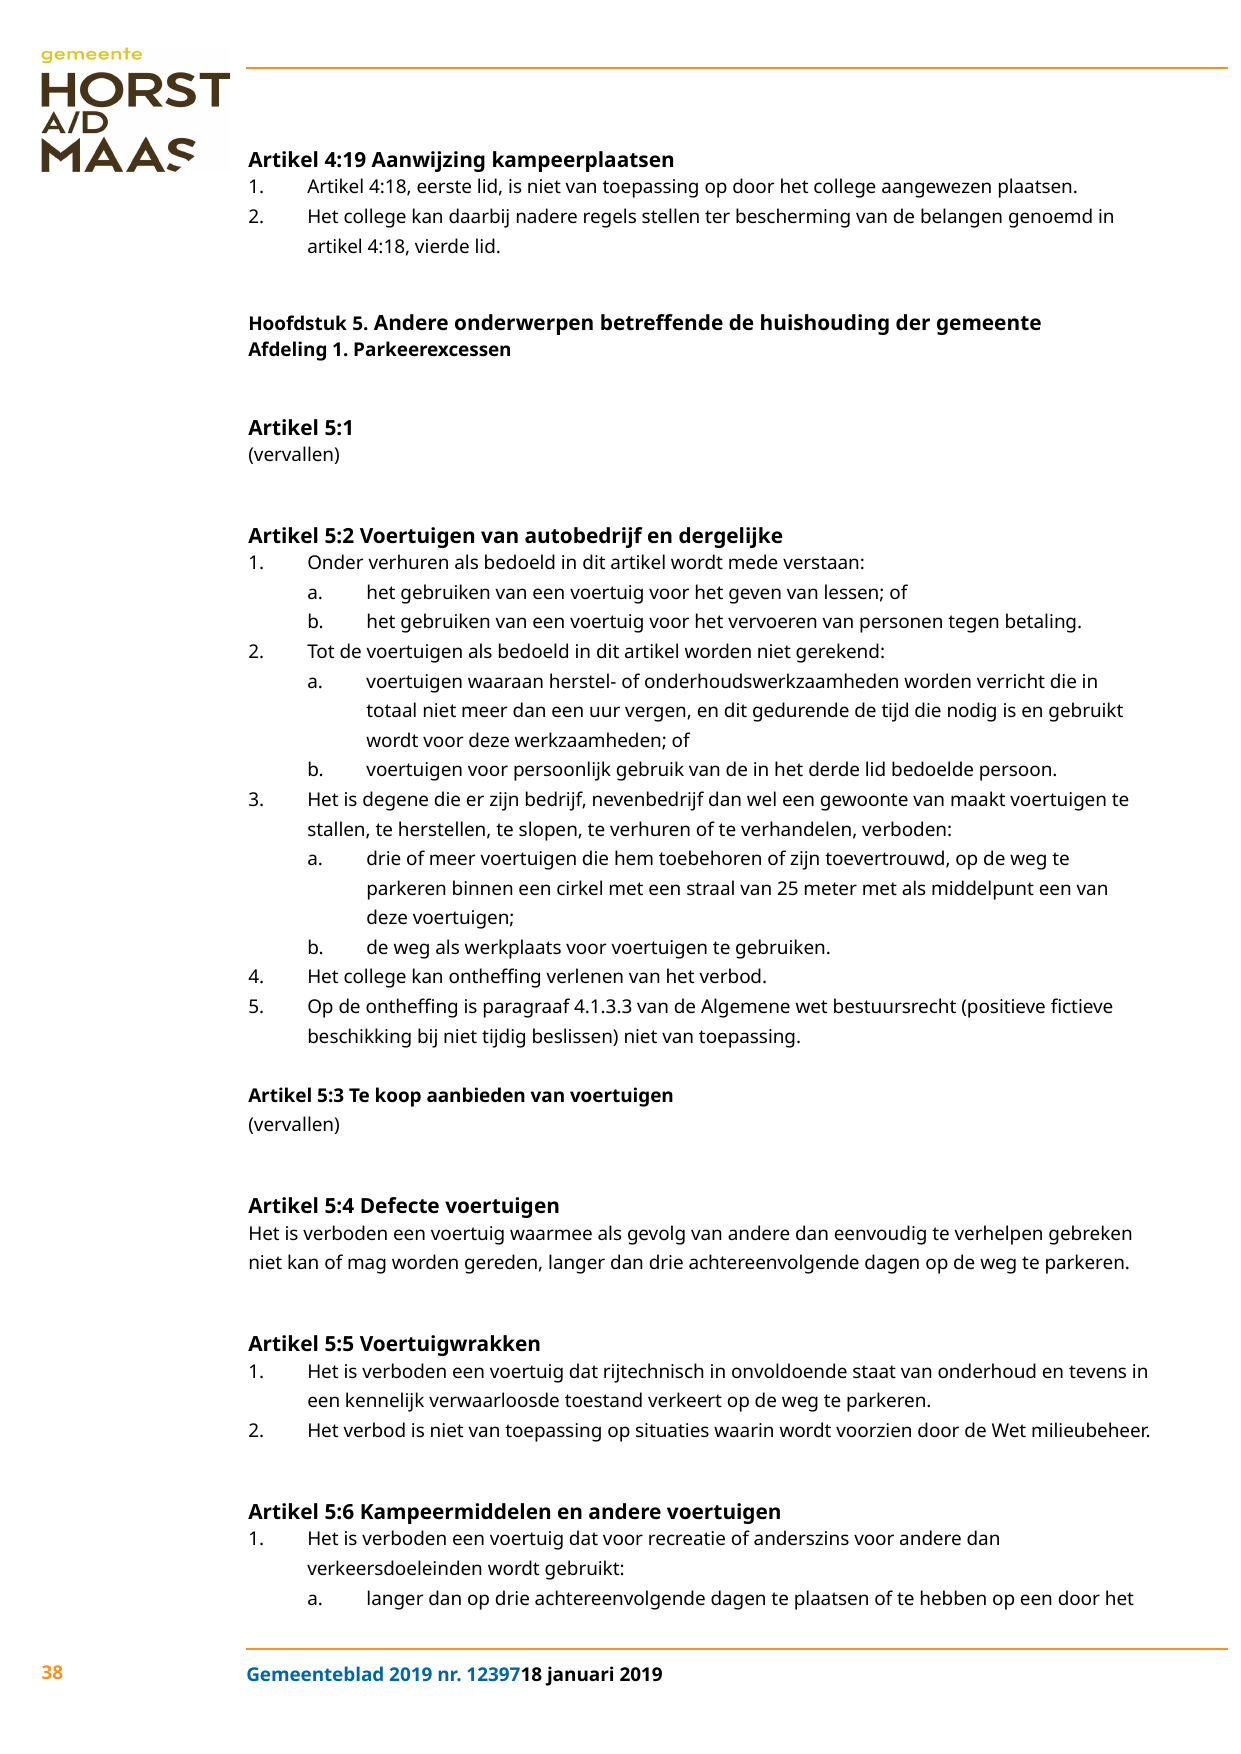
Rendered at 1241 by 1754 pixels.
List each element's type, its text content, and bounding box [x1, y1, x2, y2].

list Het college kan ontheffing verlenen van het verbod. [248, 964, 1152, 989]
text Artikel 5:5 Voertuigwrakken [248, 1329, 1152, 1358]
text (vervallen) [248, 441, 1152, 467]
list Onder verhuren als bedoeld in dit artikel wordt mede verstaan: [248, 549, 1152, 575]
text Artikel 4:19 Aanwijzing kampeerplaatsen [248, 145, 1152, 174]
list het gebruiken van een voertuig voor het vervoeren van personen tegen betaling. [307, 609, 1152, 634]
picture [41, 47, 231, 172]
text Artikel 5:4 Defecte voertuigen [248, 1192, 1152, 1220]
text Artikel 5:1 [248, 413, 1152, 441]
list voertuigen voor persoonlijk gebruik van de in het derde lid bedoelde persoon. [307, 757, 1152, 782]
list de weg als werkplaats voor voertuigen te gebruiken. [307, 934, 1152, 960]
list Het verbod is niet van toepassing op situaties waarin wordt voorzien door de Wet milieubeheer. [248, 1417, 1152, 1443]
list Het is verboden een voertuig dat voor recreatie of anderszins voor andere dan verkeersdoeleinden wordt gebruikt: [248, 1526, 1152, 1581]
list Tot de voertuigen als bedoeld in dit artikel worden niet gerekend: [248, 638, 1152, 664]
list voertuigen waaraan herstel- of onderhoudswerkzaamheden worden verricht die in totaal niet meer dan een uur vergen, en dit gedurende de tijd die nodig is en gebruikt wordt voor deze werkzaamheden; of [307, 668, 1152, 753]
list Het college kan daarbij nadere regels stellen ter bescherming van de belangen genoemd in artikel 4:18, vierde lid. [248, 203, 1152, 258]
text (vervallen) [248, 1112, 1152, 1137]
list het gebruiken van een voertuig voor het geven van lessen; of [307, 579, 1152, 605]
list Artikel 4:18, eerste lid, is niet van toepassing op door het college aangewezen plaatsen. [248, 174, 1152, 199]
list langer dan op drie achtereenvolgende dagen te plaatsen of te hebben op een door het [307, 1585, 1152, 1611]
list Het is verboden een voertuig dat rijtechnisch in onvoldoende staat van onderhoud en tevens in een kennelijk verwaarloosde toestand verkeert op de weg te parkeren. [248, 1358, 1152, 1413]
text Artikel 5:3 Te koop aanbieden van voertuigen [248, 1082, 1152, 1108]
text Hoofdstuk 5. Andere onderwerpen betreffende de huishouding der gemeente [248, 308, 1152, 336]
text Artikel 5:2 Voertuigen van autobedrijf en dergelijke [248, 521, 1152, 549]
text Het is verboden een voertuig waarmee als gevolg van andere dan eenvoudig te verhelpen gebreken niet kan of mag worden gereden, langer dan drie achtereenvolgende dagen op de weg te parkeren. [248, 1220, 1152, 1275]
list drie of meer voertuigen die hem toebehoren of zijn toevertrouwd, op de weg te parkeren binnen een cirkel met een straal van 25 meter met als middelpunt een van deze voertuigen; [307, 845, 1152, 930]
list Op de ontheffing is paragraaf 4.1.3.3 van de Algemene wet bestuursrecht (positieve fictieve beschikking bij niet tijdig beslissen) niet van toepassing. [248, 993, 1152, 1048]
text Artikel 5:6 Kampeermiddelen en andere voertuigen [248, 1497, 1152, 1526]
text Afdeling 1. Parkeerexcessen [248, 336, 1152, 362]
list Het is degene die er zijn bedrijf, nevenbedrijf dan wel een gewoonte van maakt voertuigen te stallen, te herstellen, te slopen, te verhuren of te verhandelen, verboden: [248, 786, 1152, 841]
